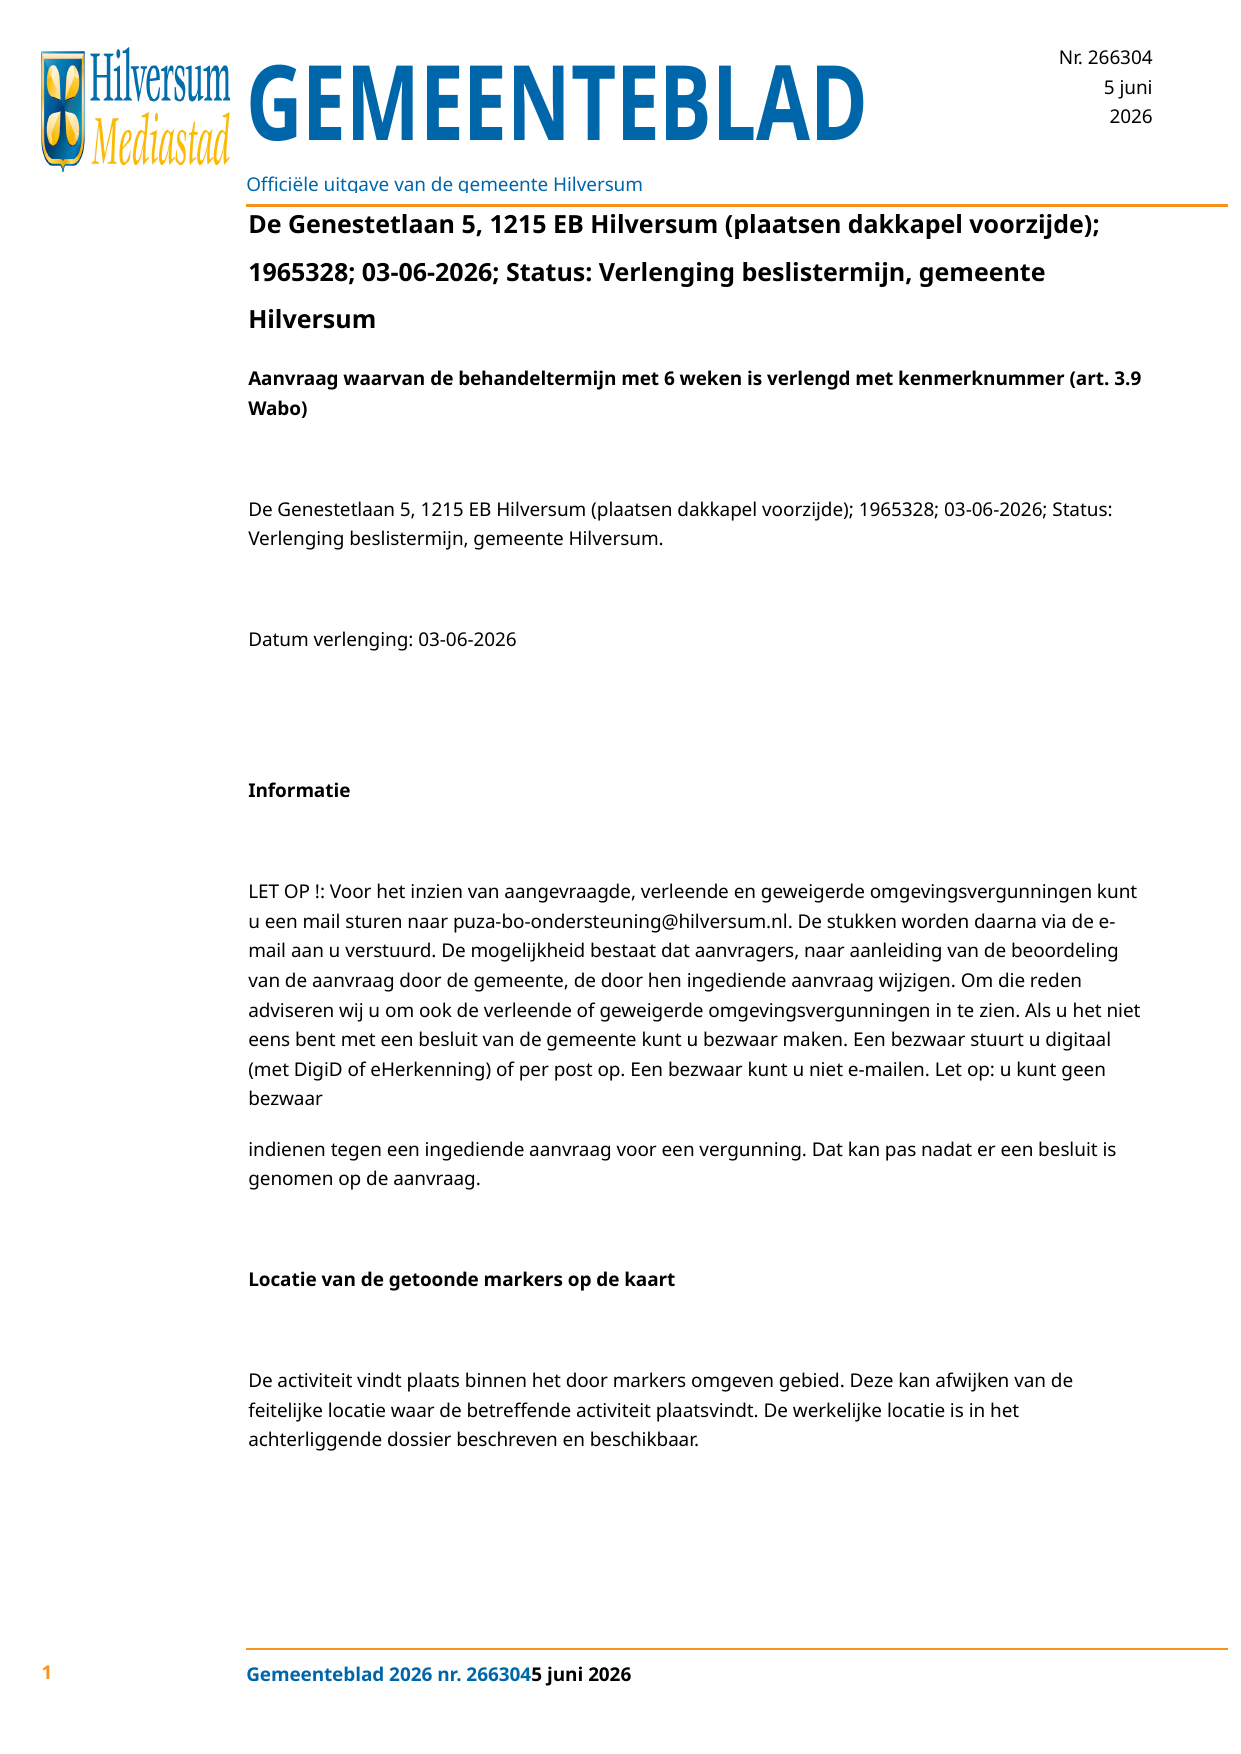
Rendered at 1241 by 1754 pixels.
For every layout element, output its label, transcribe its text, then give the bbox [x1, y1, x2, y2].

text Datum verlenging: 03-06-2026 [248, 626, 1152, 652]
text De activiteit vindt plaats binnen het door markers omgeven gebied. Deze kan afwijken van de feitelijke locatie waar de betreffende activiteit plaatsvindt. De werkelijke locatie is in het achterliggende dossier beschreven en beschikbaar. [248, 1367, 1152, 1452]
text De Genestetlaan 5, 1215 EB Hilversum (plaatsen dakkapel voorzijde); 1965328; 03-06-2026; Status: Verlenging beslistermijn, gemeente Hilversum. [248, 496, 1152, 551]
text Informatie [248, 778, 1152, 803]
picture [41, 47, 231, 172]
text Locatie van de getoonde markers op de kaart [248, 1266, 1152, 1292]
text indienen tegen een ingediende aanvraag voor een vergunning. Dat kan pas nadat er een besluit is genomen op de aanvraag. [248, 1136, 1152, 1191]
text LET OP !: Voor het inzien van aangevraagde, verleende en geweigerde omgevingsvergunningen kunt u een mail sturen naar puza-bo-ondersteuning@hilversum.nl. De stukken worden daarna via de e-mail aan u verstuurd. De mogelijkheid bestaat dat aanvragers, naar aanleiding van de beoordeling van de aanvraag door de gemeente, de door hen ingediende aanvraag wijzigen. Om die reden adviseren wij u om ook de verleende of geweigerde omgevingsvergunningen in te zien. Als u het niet eens bent met een besluit van de gemeente kunt u bezwaar maken. Een bezwaar stuurt u digitaal (met DigiD of eHerkenning) of per post op. Een bezwaar kunt u niet e-mailen. Let op: u kunt geen bezwaar [248, 878, 1152, 1111]
text De Genestetlaan 5, 1215 EB Hilversum (plaatsen dakkapel voorzijde); 1965328; 03-06-2026; Status: Verlenging beslistermijn, gemeente Hilversum [248, 207, 1152, 336]
text Aanvraag waarvan de behandeltermijn met 6 weken is verlengd met kenmerknummer (art. 3.9 Wabo) [248, 366, 1152, 421]
